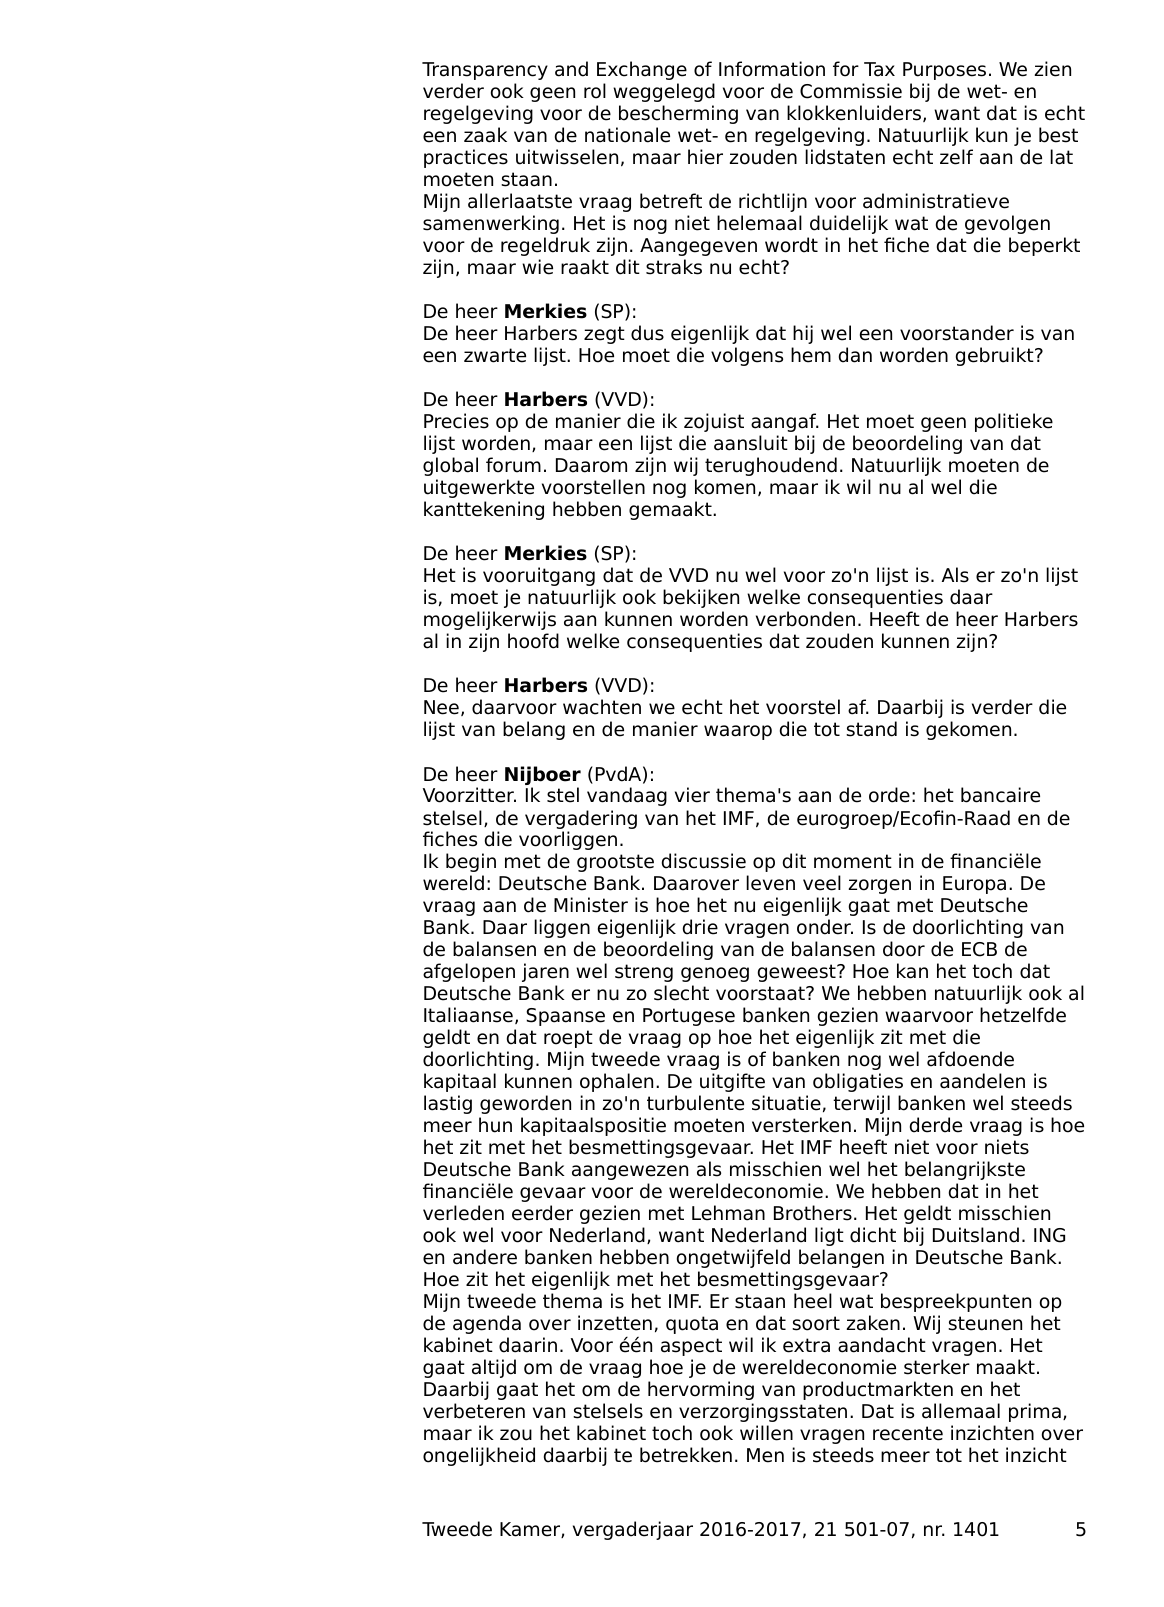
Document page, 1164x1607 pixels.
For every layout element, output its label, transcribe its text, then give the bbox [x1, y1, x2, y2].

text Mijn allerlaatste vraag betreft de richtlijn voor administratieve samenwerking. Het is nog niet helemaal duidelijk wat de gevolgen voor de regeldruk zijn. Aangegeven wordt in het fiche dat die beperkt zijn, maar wie raakt dit straks nu echt? [422, 191, 1087, 279]
text De heer Harbers (VVD): [422, 389, 1087, 411]
text De heer Harbers zegt dus eigenlijk dat hij wel een voorstander is van een zwarte lijst. Hoe moet die volgens hem dan worden gebruikt? [422, 323, 1087, 367]
text Mijn tweede thema is het IMF. Er staan heel wat bespreekpunten op de agenda over inzetten, quota en dat soort zaken. Wij steunen het kabinet daarin. Voor één aspect wil ik extra aandacht vragen. Het gaat altijd om de vraag hoe je de wereldeconomie sterker maakt. Daarbij gaat het om de hervorming van productmarkten en het verbeteren van stelsels en verzorgingsstaten. Dat is allemaal prima, maar ik zou het kabinet toch ook willen vragen recente inzichten over ongelijkheid daarbij te betrekken. Men is steeds meer tot het inzicht [422, 1291, 1087, 1467]
text De heer Harbers (VVD): [422, 675, 1087, 697]
text De heer Merkies (SP): [422, 301, 1087, 323]
text Voorzitter. Ik stel vandaag vier thema's aan de orde: het bancaire stelsel, de vergadering van het IMF, de eurogroep/Ecofin-Raad en de fiches die voorliggen. [422, 785, 1087, 851]
text Ik begin met de grootste discussie op dit moment in de financiële wereld: Deutsche Bank. Daarover leven veel zorgen in Europa. De vraag aan de Minister is hoe het nu eigenlijk gaat met Deutsche Bank. Daar liggen eigenlijk drie vragen onder. Is de doorlichting van de balansen en de beoordeling van de balansen door de ECB de afgelopen jaren wel streng genoeg geweest? Hoe kan het toch dat Deutsche Bank er nu zo slecht voorstaat? We hebben natuurlijk ook al Italiaanse, Spaanse en Portugese banken gezien waarvoor hetzelfde geldt en dat roept de vraag op hoe het eigenlijk zit met die doorlichting. Mijn tweede vraag is of banken nog wel afdoende kapitaal kunnen ophalen. De uitgifte van obligaties en aandelen is lastig geworden in zo'n turbulente situatie, terwijl banken wel steeds meer hun kapitaalspositie moeten versterken. Mijn derde vraag is hoe het zit met het besmettingsgevaar. Het IMF heeft niet voor niets Deutsche Bank aangewezen als misschien wel het belangrijkste financiële gevaar voor de wereldeconomie. We hebben dat in het verleden eerder gezien met Lehman Brothers. Het geldt misschien ook wel voor Nederland, want Nederland ligt dicht bij Duitsland. ING en andere banken hebben ongetwijfeld belangen in Deutsche Bank. Hoe zit het eigenlijk met het besmettingsgevaar? [422, 851, 1087, 1291]
text De heer Merkies (SP): [422, 543, 1087, 565]
text Precies op de manier die ik zojuist aangaf. Het moet geen politieke lijst worden, maar een lijst die aansluit bij de beoordeling van dat global forum. Daarom zijn wij terughoudend. Natuurlijk moeten de uitgewerkte voorstellen nog komen, maar ik wil nu al wel die kanttekening hebben gemaakt. [422, 411, 1087, 521]
text Het is vooruitgang dat de VVD nu wel voor zo'n lijst is. Als er zo'n lijst is, moet je natuurlijk ook bekijken welke consequenties daar mogelijkerwijs aan kunnen worden verbonden. Heeft de heer Harbers al in zijn hoofd welke consequenties dat zouden kunnen zijn? [422, 565, 1087, 653]
text De heer Nijboer (PvdA): [422, 763, 1087, 785]
text Nee, daarvoor wachten we echt het voorstel af. Daarbij is verder die lijst van belang en de manier waarop die tot stand is gekomen. [422, 697, 1087, 741]
text Transparency and Exchange of Information for Tax Purposes. We zien verder ook geen rol weggelegd voor de Commissie bij de wet- en regelgeving voor de bescherming van klokkenluiders, want dat is echt een zaak van de nationale wet- en regelgeving. Natuurlijk kun je best practices uitwisselen, maar hier zouden lidstaten echt zelf aan de lat moeten staan. [422, 59, 1087, 191]
